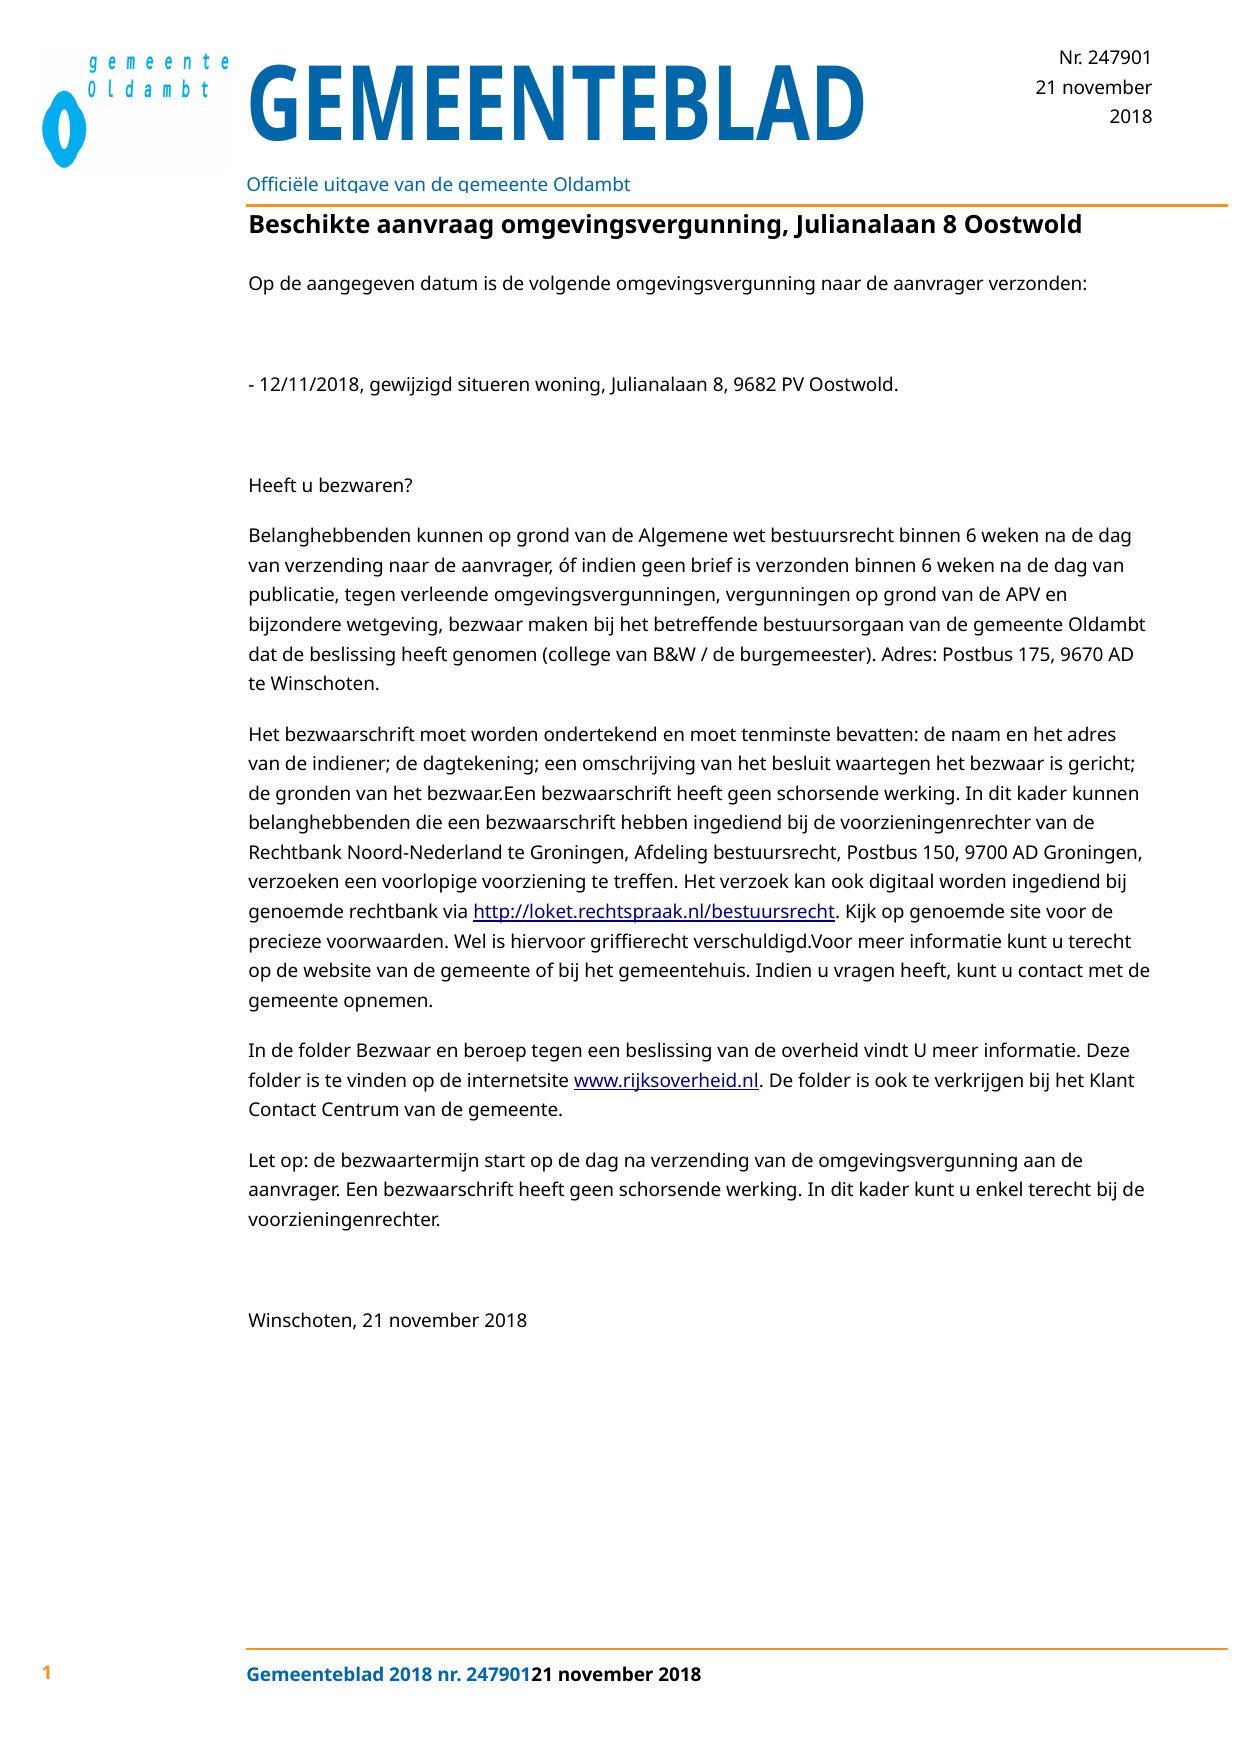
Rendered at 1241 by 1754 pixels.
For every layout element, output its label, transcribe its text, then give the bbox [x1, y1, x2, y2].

text Heeft u bezwaren? [248, 472, 1152, 498]
picture [41, 47, 231, 172]
text Beschikte aanvraag omgevingsvergunning, Julianalaan 8 Oostwold [248, 207, 1152, 241]
text - 12/11/2018, gewijzigd situeren woning, Julianalaan 8, 9682 PV Oostwold. [248, 371, 1152, 397]
text Let op: de bezwaartermijn start op de dag na verzending van de omgevingsvergunning aan de aanvrager. Een bezwaarschrift heeft geen schorsende werking. In dit kader kunt u enkel terecht bij de voorzieningenrechter. [248, 1147, 1152, 1232]
text Belanghebbenden kunnen op grond van de Algemene wet bestuursrecht binnen 6 weken na de dag van verzending naar de aanvrager, óf indien geen brief is verzonden binnen 6 weken na de dag van publicatie, tegen verleende omgevingsvergunningen, vergunningen op grond van de APV en bijzondere wetgeving, bezwaar maken bij het betreffende bestuursorgaan van de gemeente Oldambt dat de beslissing heeft genomen (college van B&W / de burgemeester). Adres: Postbus 175, 9670 AD te Winschoten. [248, 522, 1152, 696]
text Het bezwaarschrift moet worden ondertekend en moet tenminste bevatten: de naam en het adres van de indiener; de dagtekening; een omschrijving van het besluit waartegen het bezwaar is gericht; de gronden van het bezwaar.Een bezwaarschrift heeft geen schorsende werking. In dit kader kunnen belanghebbenden die een bezwaarschrift hebben ingediend bij de voorzieningenrechter van de Rechtbank Noord-Nederland te Groningen, Afdeling bestuursrecht, Postbus 150, 9700 AD Groningen, verzoeken een voorlopige voorziening te treffen. Het verzoek kan ook digitaal worden ingediend bij genoemde rechtbank via http://loket.rechtspraak.nl/bestuursrecht. Kijk op genoemde site voor de precieze voorwaarden. Wel is hiervoor griffierecht verschuldigd.Voor meer informatie kunt u terecht op de website van de gemeente of bij het gemeentehuis. Indien u vragen heeft, kunt u contact met de gemeente opnemen. [248, 721, 1152, 1013]
text In de folder Bezwaar en beroep tegen een beslissing van de overheid vindt U meer informatie. Deze folder is te vinden op de internetsite www.rijksoverheid.nl. De folder is ook te verkrijgen bij het Klant Contact Centrum van de gemeente. [248, 1037, 1152, 1122]
text Op de aangegeven datum is de volgende omgevingsvergunning naar de aanvrager verzonden: [248, 270, 1152, 296]
text Winschoten, 21 november 2018 [248, 1307, 1152, 1333]
